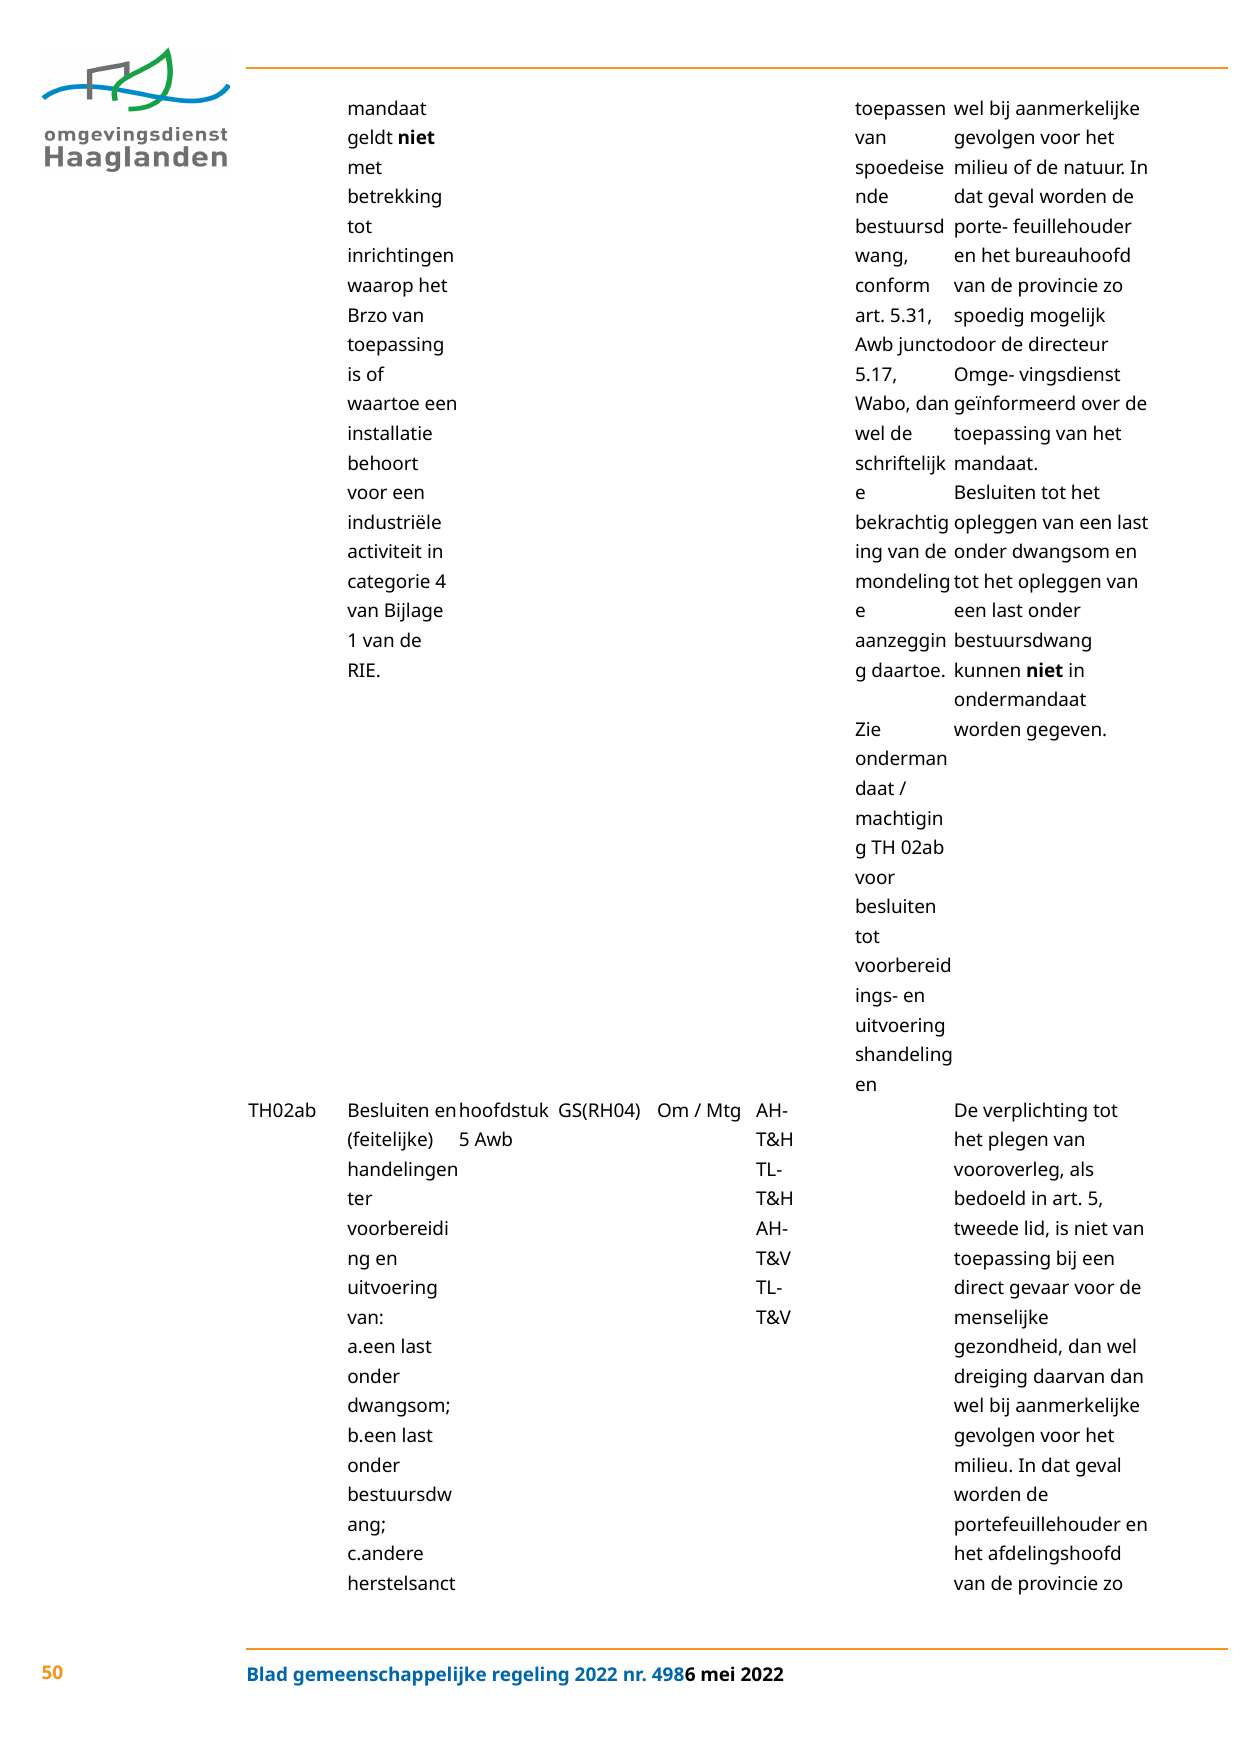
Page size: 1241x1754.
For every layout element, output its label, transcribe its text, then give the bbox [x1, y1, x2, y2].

table_cell wel bij aanmerkelijke gevolgen voor het milieu of de natuur. In dat geval worden de porte- feuillehouder en het bureauhoofd van de provincie zo spoedig mogelijk door de directeur Omge- vingsdienst geïnformeerd over de toepassing van het mandaat. Besluiten tot het opleggen van een last onder dwangsom en tot het opleggen van een last onder bestuursdwang kunnen niet in ondermandaat worden gegeven. [954, 95, 1152, 1097]
table_cell toepassen van spoedeisende bestuursdwang, conform art. 5.31, Awb juncto 5.17, Wabo, dan wel de schriftelijke bekrachtiging van de mondelinge aanzegging daartoe. Zie ondermandaat / machtiging TH 02ab voor besluiten tot voorbereidings- en uitvoeringshandelingen [855, 95, 954, 1097]
table_cell [459, 95, 558, 1097]
table_cell [756, 95, 855, 1097]
table_cell [558, 95, 657, 1097]
picture [41, 47, 231, 172]
table_cell De verplichting tot het plegen van vooroverleg, als bedoeld in art. 5, tweede lid, is niet van toepassing bij een direct gevaar voor de menselijke gezondheid, dan wel dreiging daarvan dan wel bij aanmerkelijke gevolgen voor het milieu. In dat geval worden de portefeuillehouder en het afdelingshoofd van de provincie zo [954, 1097, 1152, 1596]
table_cell TH02ab [248, 1097, 347, 1596]
table_cell [855, 1097, 954, 1596]
table_cell [657, 95, 756, 1097]
table_cell mandaat geldt niet met betrekking tot inrichtingen waarop het Brzo van toepassing is of waartoe een installatie behoort voor een industriële activiteit in categorie 4 van Bijlage 1 van de RIE. [347, 95, 459, 1097]
table_cell AH- T&H TL- T&H AH- T&V TL- T&V [756, 1097, 855, 1596]
table_cell Om / Mtg [657, 1097, 756, 1596]
table_cell GS(RH04) [558, 1097, 657, 1596]
table_cell [248, 95, 347, 1097]
table_cell Besluiten en (feitelijke) handelingen ter voorbereiding en uitvoering van: a.een last onder dwangsom; b.een last onder bestuursdwang; c.andere herstelsanct [347, 1097, 459, 1596]
table_cell hoofdstuk 5 Awb [459, 1097, 558, 1596]
